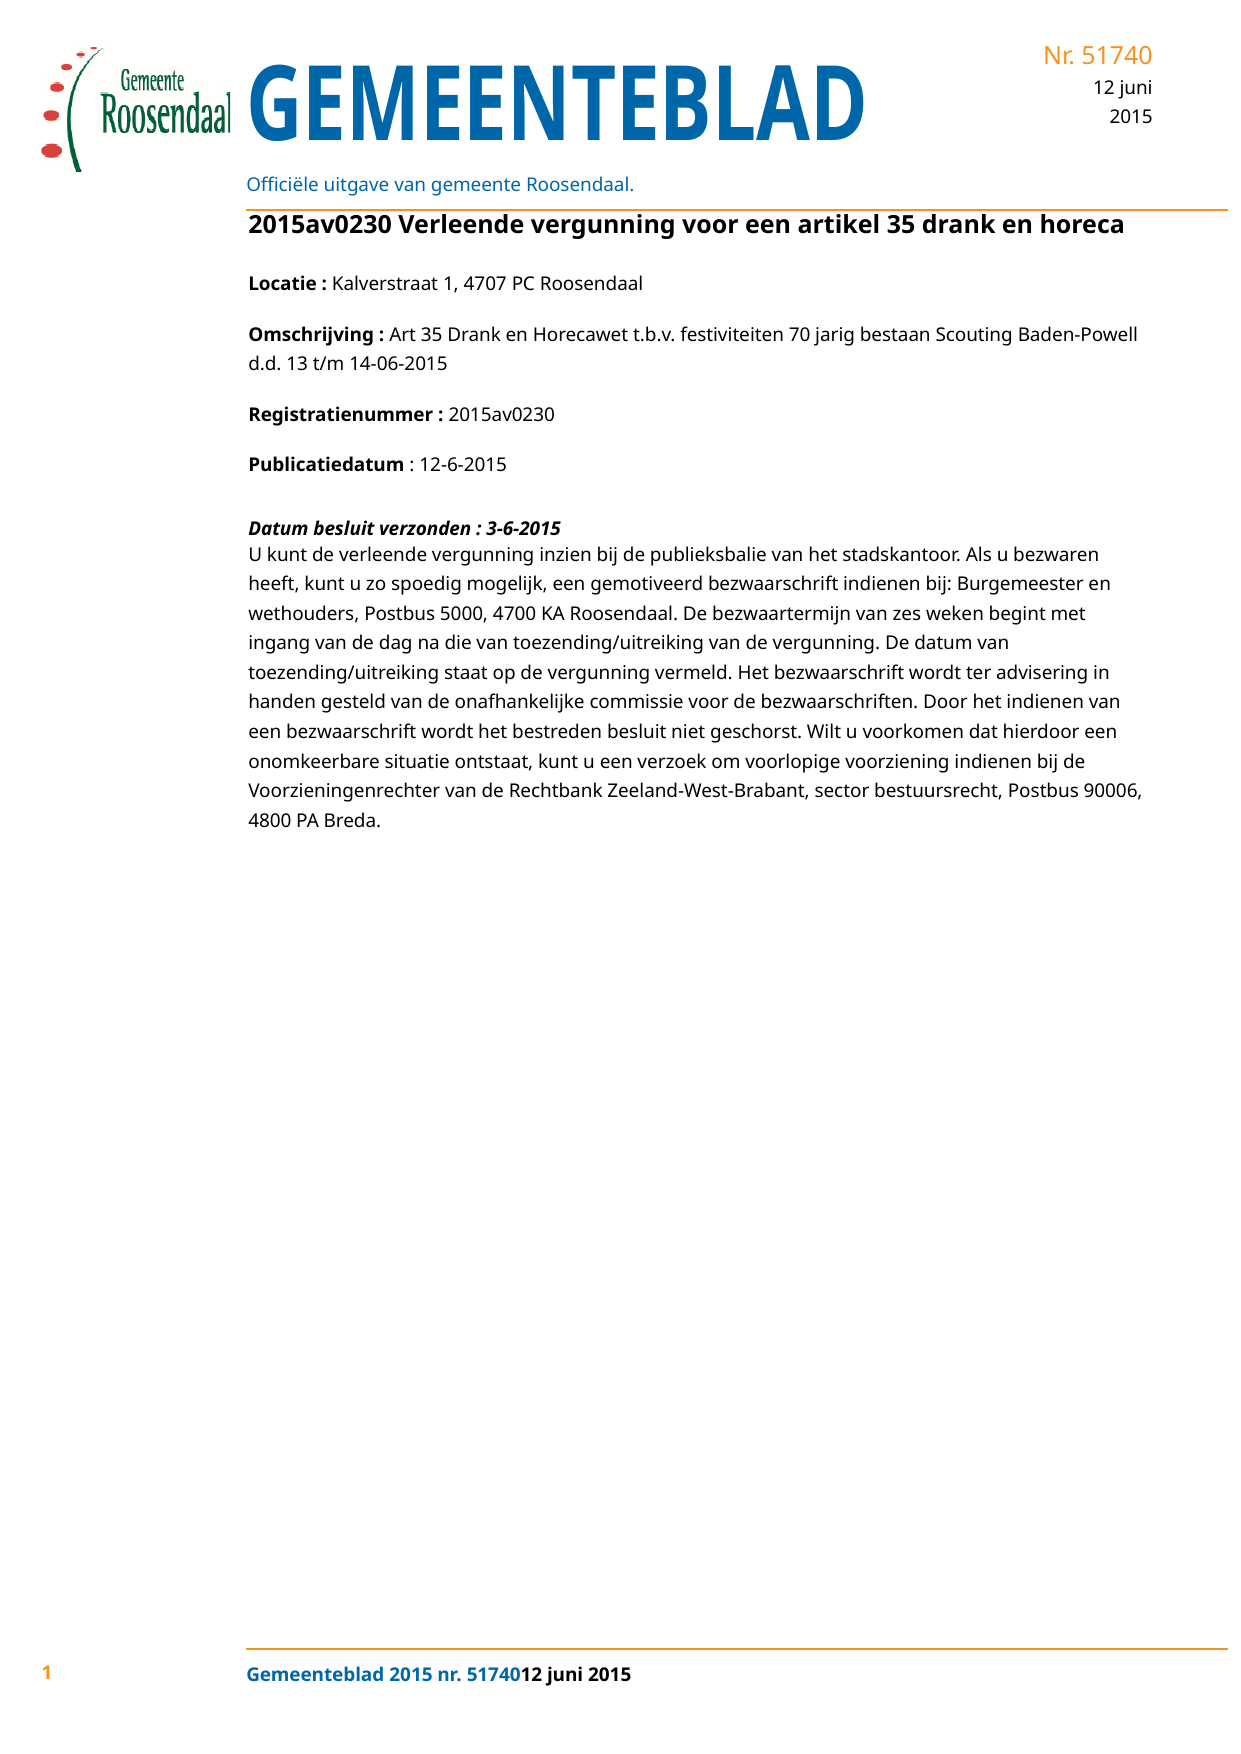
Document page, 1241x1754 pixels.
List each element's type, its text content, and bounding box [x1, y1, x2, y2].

text U kunt de verleende vergunning inzien bij de publieksbalie van het stadskantoor. Als u bezwaren heeft, kunt u zo spoedig mogelijk, een gemotiveerd bezwaarschrift indienen bij: Burgemeester en wethouders, Postbus 5000, 4700 KA Roosendaal. De bezwaartermijn van zes weken begint met ingang van de dag na die van toezending/uitreiking van de vergunning. De datum van toezending/uitreiking staat op de vergunning vermeld. Het bezwaarschrift wordt ter advisering in handen gesteld van de onafhankelijke commissie voor de bezwaarschriften. Door het indienen van een bezwaarschrift wordt het bestreden besluit niet geschorst. Wilt u voorkomen dat hierdoor een onomkeerbare situatie ontstaat, kunt u een verzoek om voorlopige voorziening indienen bij de Voorzieningenrechter van de Rechtbank Zeeland-West-Brabant, sector bestuursrecht, Postbus 90006, 4800 PA Breda. [248, 541, 1152, 833]
text Omschrijving : Art 35 Drank en Horecawet t.b.v. festiviteiten 70 jarig bestaan Scouting Baden-Powell d.d. 13 t/m 14-06-2015 [248, 321, 1152, 376]
text Datum besluit verzonden : 3-6-2015 [248, 515, 1152, 541]
text Locatie : Kalverstraat 1, 4707 PC Roosendaal [248, 270, 1152, 296]
picture [41, 47, 231, 172]
text Registratienummer : 2015av0230 [248, 401, 1152, 426]
text Publicatiedatum : 12-6-2015 [248, 451, 1152, 477]
text 2015av0230 Verleende vergunning voor een artikel 35 drank en horeca [248, 211, 1152, 241]
